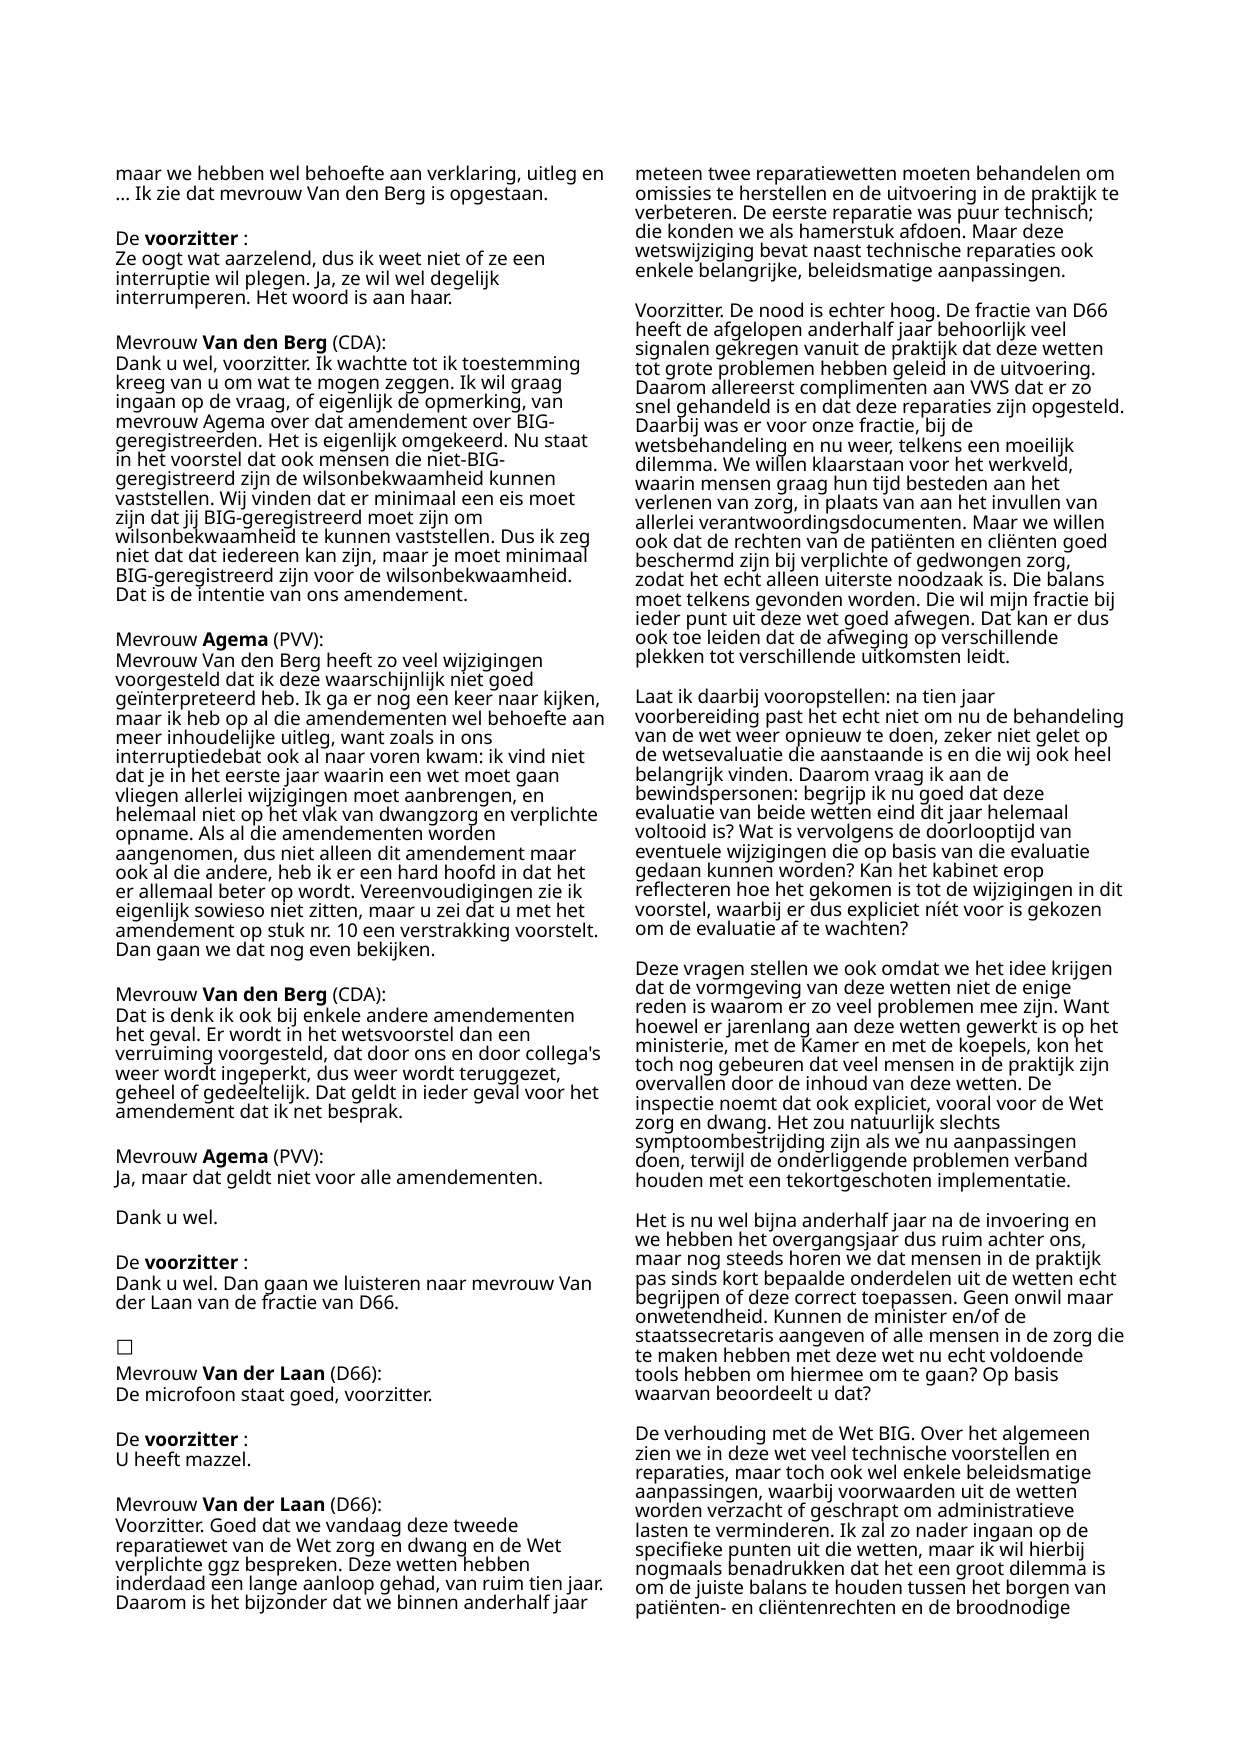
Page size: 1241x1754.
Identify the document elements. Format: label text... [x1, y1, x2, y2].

text Dank u wel. Dan gaan we luisteren naar mevrouw Van der Laan van de fractie van D66. [115, 1275, 605, 1313]
text Ja, maar dat geldt niet voor alle amendementen. [115, 1169, 605, 1188]
text Mevrouw Van der Laan (D66): [115, 1360, 605, 1386]
text meteen twee reparatiewetten moeten behandelen om omissies te herstellen en de uitvoering in de praktijk te verbeteren. De eerste reparatie was puur technisch; die konden we als hamerstuk afdoen. Maar deze wetswijziging bevat naast technische reparaties ook enkele belangrijke, beleidsmatige aanpassingen. [635, 165, 1125, 281]
text Mevrouw Agema (PVV): [115, 626, 605, 652]
text Dat is denk ik ook bij enkele andere amendementen het geval. Er wordt in het wetsvoorstel dan een verruiming voorgesteld, dat door ons en door collega's weer wordt ingeperkt, dus weer wordt teruggezet, geheel of gedeeltelijk. Dat geldt in ieder geval voor het amendement dat ik net besprak. [115, 1007, 605, 1122]
text Laat ik daarbij vooropstellen: na tien jaar voorbereiding past het echt niet om nu de behandeling van de wet weer opnieuw te doen, zeker niet gelet op de wetsevaluatie die aanstaande is en die wij ook heel belangrijk vinden. Daarom vraag ik aan de bewindspersonen: begrijp ik nu goed dat deze evaluatie van beide wetten eind dit jaar helemaal voltooid is? Wat is vervolgens de doorlooptijd van eventuele wijzigingen die op basis van die evaluatie gedaan kunnen worden? Kan het kabinet erop reflecteren hoe het gekomen is tot de wijzigingen in dit voorstel, waarbij er dus expliciet níét voor is gekozen om de evaluatie af te wachten? [635, 688, 1125, 939]
text Dank u wel. [115, 1209, 605, 1228]
text Dank u wel, voorzitter. Ik wachtte tot ik toestemming kreeg van u om wat te mogen zeggen. Ik wil graag ingaan op de vraag, of eigenlijk de opmerking, van mevrouw Agema over dat amendement over BIG-geregistreerden. Het is eigenlijk omgekeerd. Nu staat in het voorstel dat ook mensen die niet-BIG-geregistreerd zijn de wilsonbekwaamheid kunnen vaststellen. Wij vinden dat er minimaal een eis moet zijn dat jij BIG-geregistreerd moet zijn om wilsonbekwaamheid te kunnen vaststellen. Dus ik zeg niet dat dat iedereen kan zijn, maar je moet minimaal BIG-geregistreerd zijn voor de wilsonbekwaamheid. Dat is de intentie van ons amendement. [115, 355, 605, 605]
text De voorzitter : [115, 225, 605, 250]
text Deze vragen stellen we ook omdat we het idee krijgen dat de vormgeving van deze wetten niet de enige reden is waarom er zo veel problemen mee zijn. Want hoewel er jarenlang aan deze wetten gewerkt is op het ministerie, met de Kamer en met de koepels, kon het toch nog gebeuren dat veel mensen in de praktijk zijn overvallen door de inhoud van deze wetten. De inspectie noemt dat ook expliciet, vooral voor de Wet zorg en dwang. Het zou natuurlijk slechts symptoombestrijding zijn als we nu aanpassingen doen, terwijl de onderliggende problemen verband houden met een tekortgeschoten implementatie. [635, 960, 1125, 1191]
text U heeft mazzel. [115, 1451, 605, 1471]
text De voorzitter : [115, 1249, 605, 1275]
text Ze oogt wat aarzelend, dus ik weet niet of ze een interruptie wil plegen. Ja, ze wil wel degelijk interrumperen. Het woord is aan haar. [115, 250, 605, 308]
text maar we hebben wel behoefte aan verklaring, uitleg en … Ik zie dat mevrouw Van den Berg is opgestaan. [115, 165, 605, 204]
text De microfoon staat goed, voorzitter. [115, 1386, 605, 1405]
text Mevrouw Van der Laan (D66): [115, 1492, 605, 1517]
text De voorzitter : [115, 1426, 605, 1451]
text Het is nu wel bijna anderhalf jaar na de invoering en we hebben het overgangsjaar dus ruim achter ons, maar nog steeds horen we dat mensen in de praktijk pas sinds kort bepaalde onderdelen uit de wetten echt begrijpen of deze correct toepassen. Geen onwil maar onwetendheid. Kunnen de minister en/of de staatssecretaris aangeven of alle mensen in de zorg die te maken hebben met deze wet nu echt voldoende tools hebben om hiermee om te gaan? Op basis waarvan beoordeelt u dat? [635, 1212, 1125, 1404]
text Mevrouw Van den Berg (CDA): [115, 981, 605, 1007]
text Mevrouw Agema (PVV): [115, 1143, 605, 1169]
text Voorzitter. De nood is echter hoog. De fractie van D66 heeft de afgelopen anderhalf jaar behoorlijk veel signalen gekregen vanuit de praktijk dat deze wetten tot grote problemen hebben geleid in de uitvoering. Daarom allereerst complimenten aan VWS dat er zo snel gehandeld is en dat deze reparaties zijn opgesteld. Daarbij was er voor onze fractie, bij de wetsbehandeling en nu weer, telkens een moeilijk dilemma. We willen klaarstaan voor het werkveld, waarin mensen graag hun tijd besteden aan het verlenen van zorg, in plaats van aan het invullen van allerlei verantwoordingsdocumenten. Maar we willen ook dat de rechten van de patiënten en cliënten goed beschermd zijn bij verplichte of gedwongen zorg, zodat het echt alleen uiterste noodzaak is. Die balans moet telkens gevonden worden. Die wil mijn fractie bij ieder punt uit deze wet goed afwegen. Dat kan er dus ook toe leiden dat de afweging op verschillende plekken tot verschillende uitkomsten leidt. [635, 302, 1125, 668]
text ⬜ [115, 1334, 605, 1360]
text Mevrouw Van den Berg (CDA): [115, 329, 605, 355]
text De verhouding met de Wet BIG. Over het algemeen zien we in deze wet veel technische voorstellen en reparaties, maar toch ook wel enkele beleidsmatige aanpassingen, waarbij voorwaarden uit de wetten worden verzacht of geschrapt om administratieve lasten te verminderen. Ik zal zo nader ingaan op de specifieke punten uit die wetten, maar ik wil hierbij nogmaals benadrukken dat het een groot dilemma is om de juiste balans te houden tussen het borgen van patiënten- en cliëntenrechten en de broodnodige [635, 1425, 1125, 1618]
text Mevrouw Van den Berg heeft zo veel wijzigingen voorgesteld dat ik deze waarschijnlijk niet goed geïnterpreteerd heb. Ik ga er nog een keer naar kijken, maar ik heb op al die amendementen wel behoefte aan meer inhoudelijke uitleg, want zoals in ons interruptiedebat ook al naar voren kwam: ik vind niet dat je in het eerste jaar waarin een wet moet gaan vliegen allerlei wijzigingen moet aanbrengen, en helemaal niet op het vlak van dwangzorg en verplichte opname. Als al die amendementen worden aangenomen, dus niet alleen dit amendement maar ook al die andere, heb ik er een hard hoofd in dat het er allemaal beter op wordt. Vereenvoudigingen zie ik eigenlijk sowieso niet zitten, maar u zei dat u met het amendement op stuk nr. 10 een verstrakking voorstelt. Dan gaan we dat nog even bekijken. [115, 652, 605, 960]
text Voorzitter. Goed dat we vandaag deze tweede reparatiewet van de Wet zorg en dwang en de Wet verplichte ggz bespreken. Deze wetten hebben inderdaad een lange aanloop gehad, van ruim tien jaar. Daarom is het bijzonder dat we binnen anderhalf jaar [115, 1517, 605, 1614]
